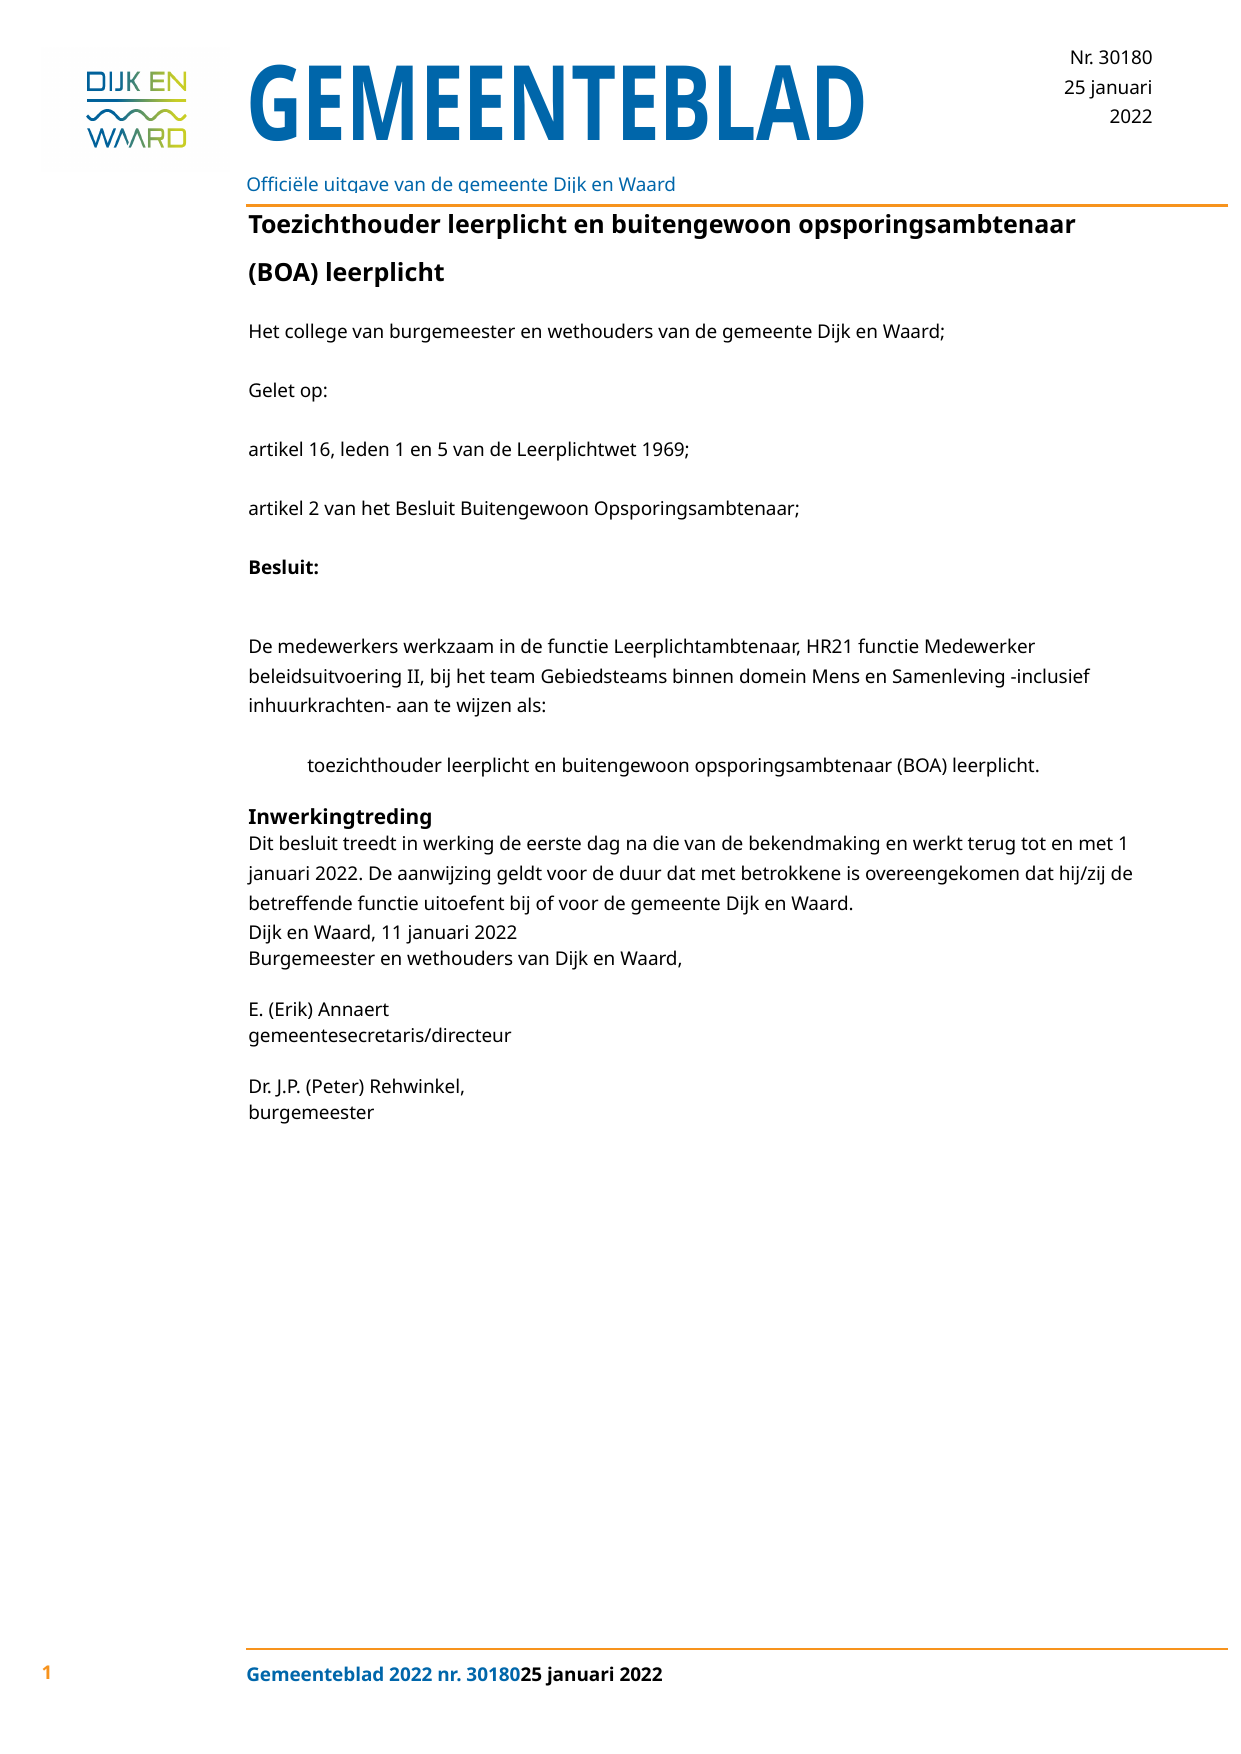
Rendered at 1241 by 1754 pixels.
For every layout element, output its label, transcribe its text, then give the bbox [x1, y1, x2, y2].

text E. (Erik) Annaert [248, 997, 1152, 1022]
text Dijk en Waard, 11 januari 2022 [248, 919, 1152, 945]
text Besluit: [248, 554, 1152, 580]
text Burgemeester en wethouders van Dijk en Waard, [248, 945, 1152, 971]
text burgemeester [248, 1099, 1152, 1125]
text Dit besluit treedt in werking de eerste dag na die van de bekendmaking en werkt terug tot en met 1 januari 2022. De aanwijzing geldt voor de duur dat met betrokkene is overeengekomen dat hij/zij de betreffende functie uitoefent bij of voor de gemeente Dijk en Waard. [248, 831, 1152, 916]
text Toezichthouder leerplicht en buitengewoon opsporingsambtenaar (BOA) leerplicht [248, 207, 1152, 288]
text artikel 16, leden 1 en 5 van de Leerplichtwet 1969; [248, 436, 1152, 462]
picture [41, 47, 231, 172]
text De medewerkers werkzaam in de functie Leerplichtambtenaar, HR21 functie Medewerker beleidsuitvoering II, bij het team Gebiedsteams binnen domein Mens en Samenleving -inclusief inhuurkrachten- aan te wijzen als: [248, 633, 1152, 718]
list toezichthouder leerplicht en buitengewoon opsporingsambtenaar (BOA) leerplicht. [248, 752, 1152, 777]
text Gelet op: [248, 377, 1152, 403]
text Het college van burgemeester en wethouders van de gemeente Dijk en Waard; [248, 318, 1152, 344]
text Dr. J.P. (Peter) Rehwinkel, [248, 1074, 1152, 1099]
text gemeentesecretaris/directeur [248, 1022, 1152, 1048]
text Inwerkingtreding [248, 802, 1152, 831]
text artikel 2 van het Besluit Buitengewoon Opsporingsambtenaar; [248, 495, 1152, 521]
